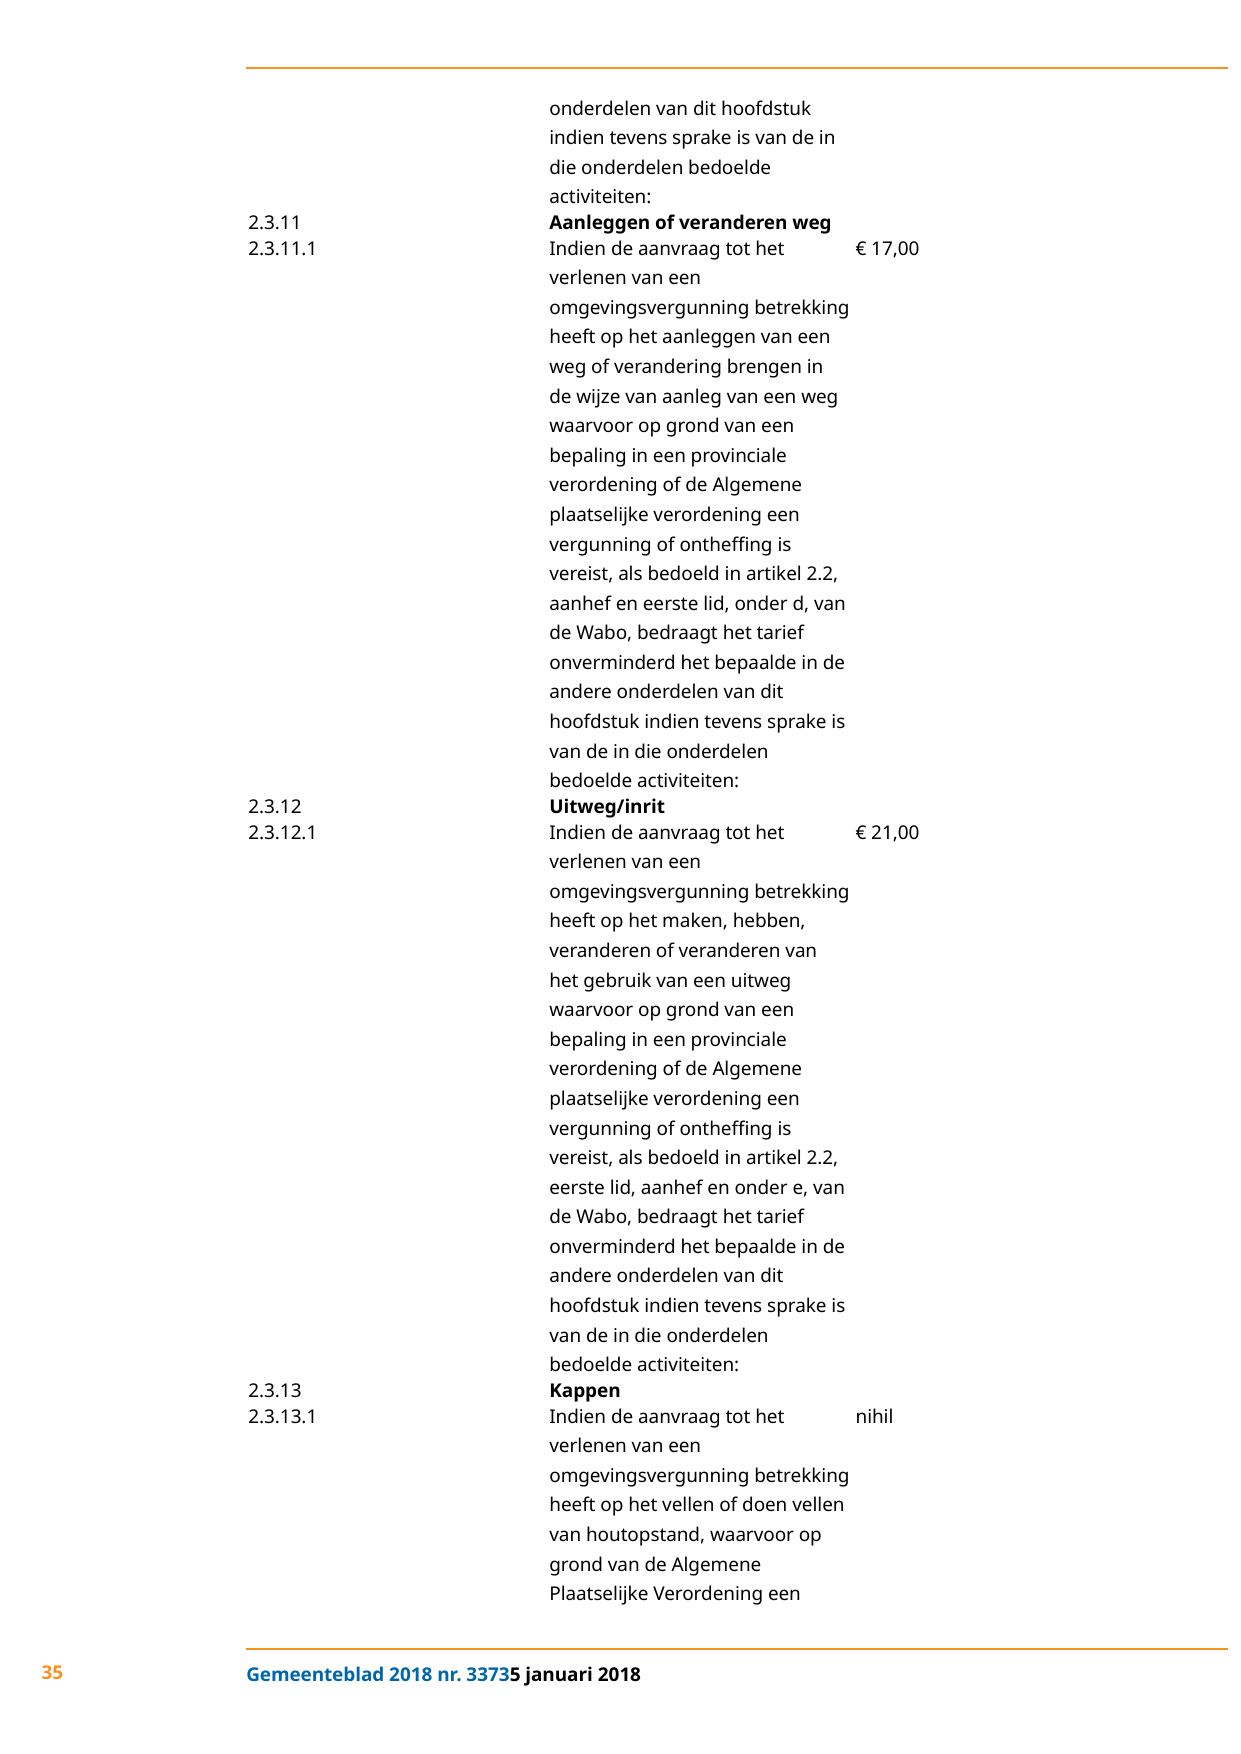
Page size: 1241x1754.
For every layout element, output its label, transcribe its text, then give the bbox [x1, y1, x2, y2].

table_cell [850, 793, 1152, 819]
table_cell Indien de aanvraag tot het verlenen van een omgevingsvergunning betrekking heeft op het aanleggen van een weg of verandering brengen in de wijze van aanleg van een weg waarvoor op grond van een bepaling in een provinciale verordening of de Algemene plaatselijke verordening een vergunning of ontheffing is vereist, als bedoeld in artikel 2.2, aanhef en eerste lid, onder d, van de Wabo, bedraagt het tarief onverminderd het bepaalde in de andere onderdelen van dit hoofdstuk indien tevens sprake is van de in die onderdelen bedoelde activiteiten: [549, 235, 850, 793]
table_cell [850, 209, 1152, 235]
table_cell 2.3.11 [248, 209, 549, 235]
table_cell Uitweg/inrit [549, 793, 850, 819]
table_cell Aanleggen of veranderen weg [549, 209, 850, 235]
table_cell € 21,00 [850, 819, 1152, 1377]
table_cell [248, 95, 549, 209]
table_cell Indien de aanvraag tot het verlenen van een omgevingsvergunning betrekking heeft op het maken, hebben, veranderen of veranderen van het gebruik van een uitweg waarvoor op grond van een bepaling in een provinciale verordening of de Algemene plaatselijke verordening een vergunning of ontheffing is vereist, als bedoeld in artikel 2.2, eerste lid, aanhef en onder e, van de Wabo, bedraagt het tarief onverminderd het bepaalde in de andere onderdelen van dit hoofdstuk indien tevens sprake is van de in die onderdelen bedoelde activiteiten: [549, 819, 850, 1377]
picture [41, 47, 231, 172]
table_cell 2.3.11.1 [248, 235, 549, 793]
table_cell [850, 1377, 1152, 1403]
table_cell onderdelen van dit hoofdstuk indien tevens sprake is van de in die onderdelen bedoelde activiteiten: [549, 95, 850, 209]
table_cell € 17,00 [850, 235, 1152, 793]
table_cell 2.3.12.1 [248, 819, 549, 1377]
table_cell nihil [850, 1403, 1152, 1606]
table_cell 2.3.12 [248, 793, 549, 819]
table_cell [850, 95, 1152, 209]
table_cell Kappen [549, 1377, 850, 1403]
table_cell Indien de aanvraag tot het verlenen van een omgevingsvergunning betrekking heeft op het vellen of doen vellen van houtopstand, waarvoor op grond van de Algemene Plaatselijke Verordening een [549, 1403, 850, 1606]
table_cell 2.3.13.1 [248, 1403, 549, 1606]
table_cell 2.3.13 [248, 1377, 549, 1403]
